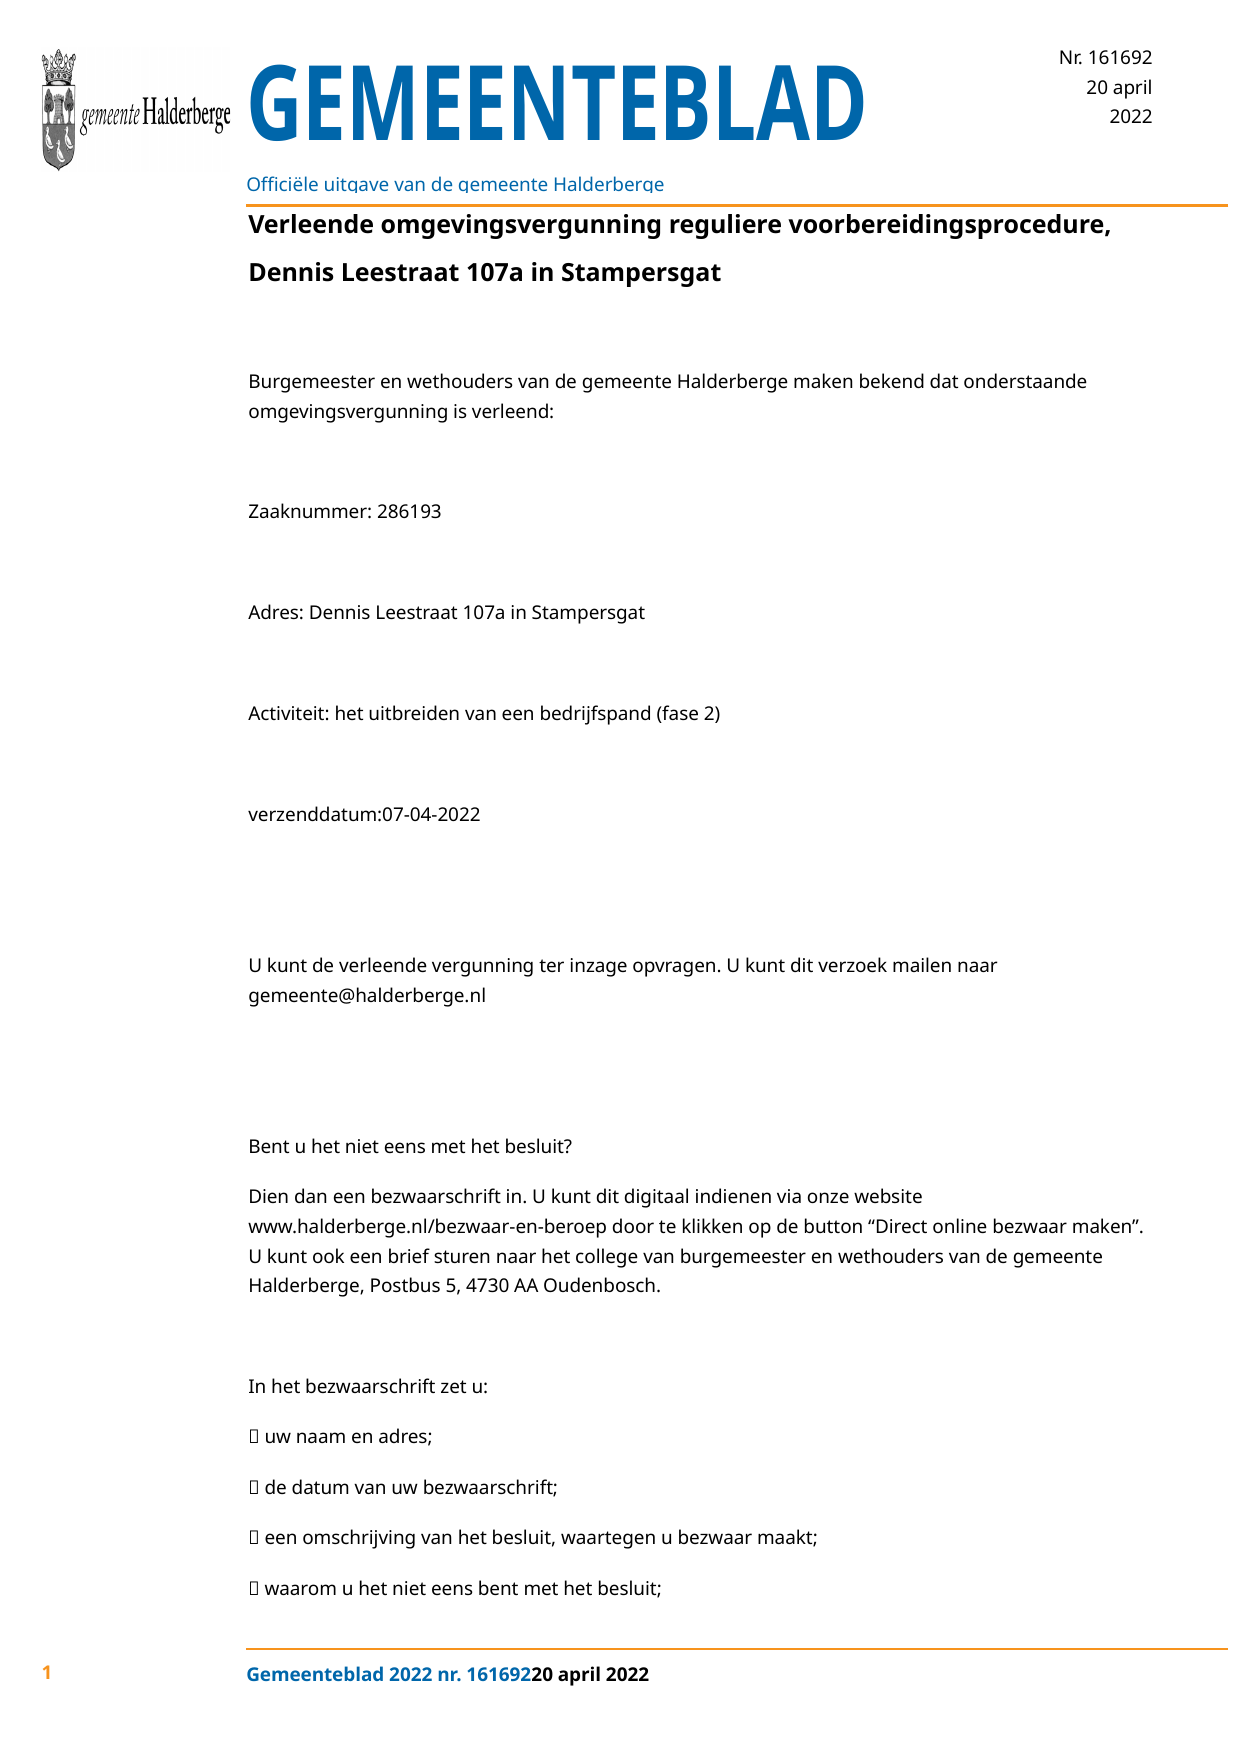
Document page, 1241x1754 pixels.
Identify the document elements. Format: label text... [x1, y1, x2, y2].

picture [41, 47, 231, 172]
text Activiteit: het uitbreiden van een bedrijfspand (fase 2) [248, 700, 1152, 726]
text  de datum van uw bezwaarschrift; [248, 1474, 1152, 1500]
text U kunt de verleende vergunning ter inzage opvragen. U kunt dit verzoek mailen naar gemeente@halderberge.nl [248, 952, 1152, 1008]
text In het bezwaarschrift zet u: [248, 1373, 1152, 1399]
text Dien dan een bezwaarschrift in. U kunt dit digitaal indienen via onze website www.halderberge.nl/bezwaar-en-beroep door te klikken op de button “Direct online bezwaar maken”. U kunt ook een brief sturen naar het college van burgemeester en wethouders van de gemeente Halderberge, Postbus 5, 4730 AA Oudenbosch. [248, 1184, 1152, 1298]
text Bent u het niet eens met het besluit? [248, 1133, 1152, 1159]
text Burgemeester en wethouders van de gemeente Halderberge maken bekend dat onderstaande omgevingsvergunning is verleend: [248, 368, 1152, 424]
text Zaaknummer: 286193 [248, 499, 1152, 524]
text  een omschrijving van het besluit, waartegen u bezwaar maakt; [248, 1524, 1152, 1550]
text  uw naam en adres; [248, 1424, 1152, 1449]
text Adres: Dennis Leestraat 107a in Stampersgat [248, 599, 1152, 625]
text  waarom u het niet eens bent met het besluit; [248, 1575, 1152, 1601]
text Verleende omgevingsvergunning reguliere voorbereidingsprocedure, Dennis Leestraat 107a in Stampersgat [248, 207, 1152, 288]
text verzenddatum:07-04-2022 [248, 801, 1152, 827]
